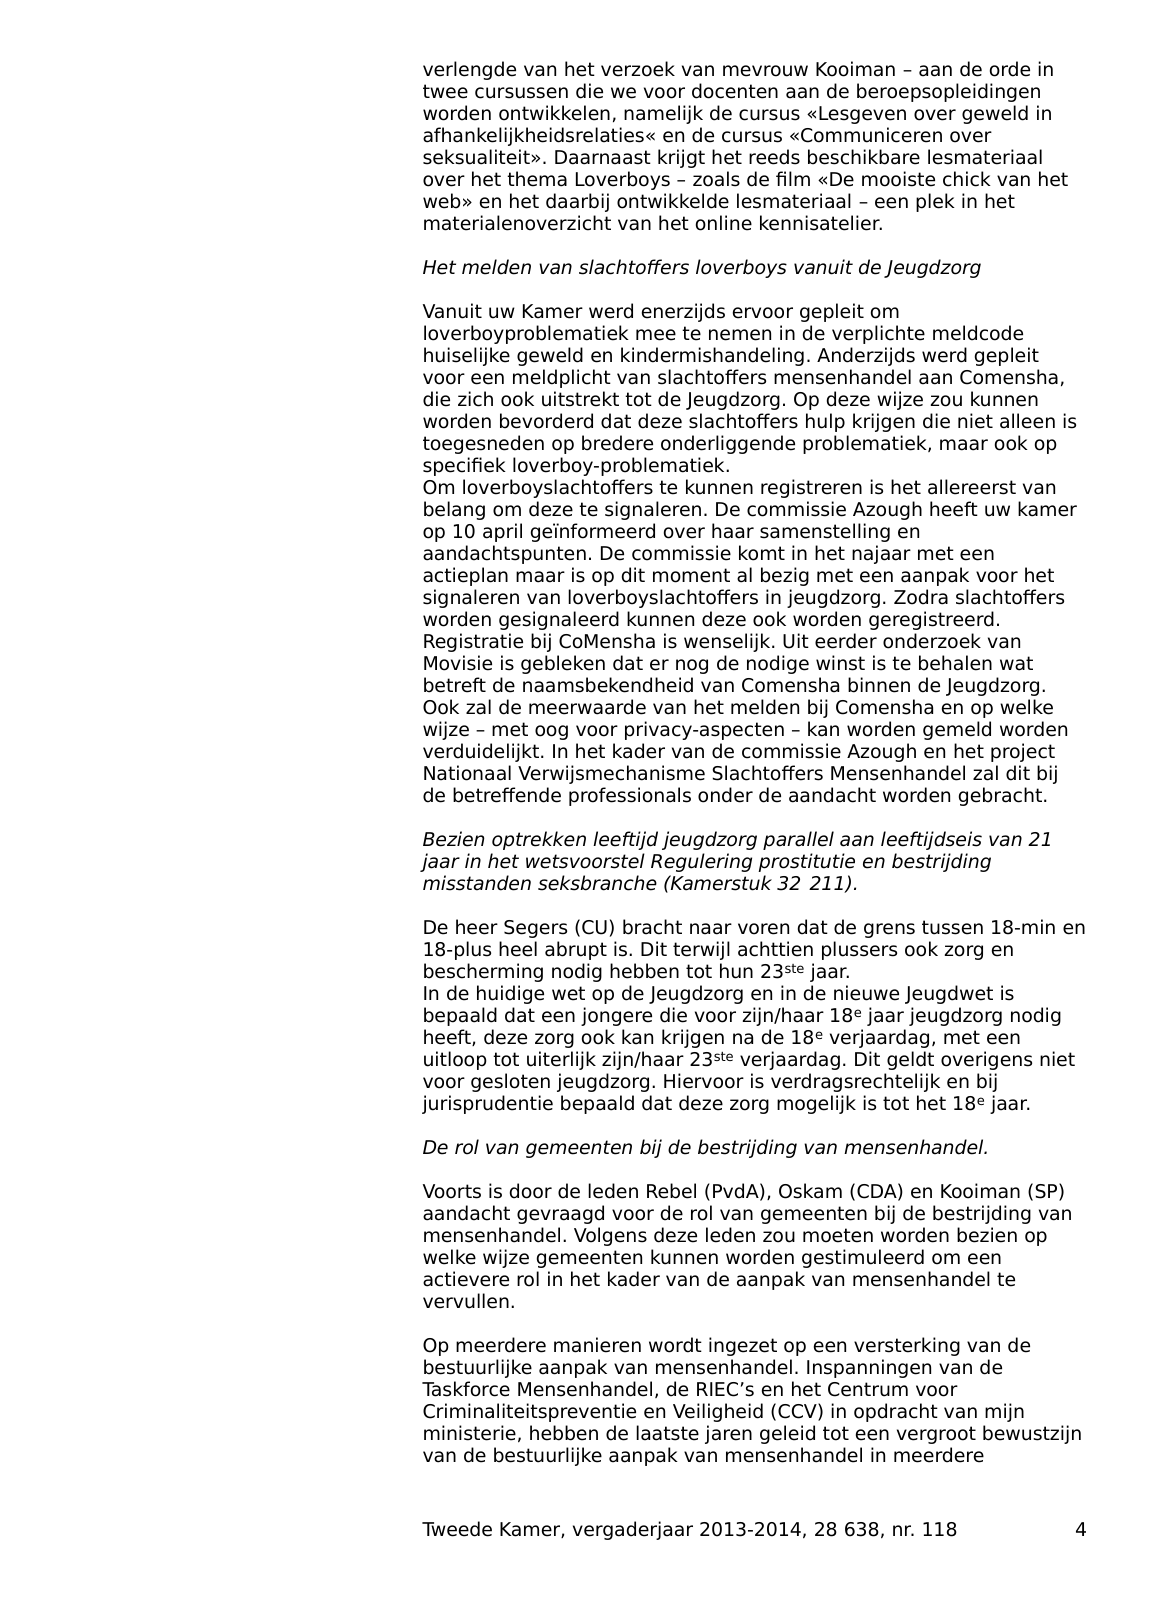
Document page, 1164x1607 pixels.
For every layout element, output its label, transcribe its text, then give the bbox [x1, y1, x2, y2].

text In de huidige wet op de Jeugdzorg en in de nieuwe Jeugdwet is bepaald dat een jongere die voor zijn/haar 18e jaar jeugdzorg nodig heeft, deze zorg ook kan krijgen na de 18e verjaardag, met een uitloop tot uiterlijk zijn/haar 23ste verjaardag. Dit geldt overigens niet voor gesloten jeugdzorg. Hiervoor is verdragsrechtelijk en bij jurisprudentie bepaald dat deze zorg mogelijk is tot het 18e jaar. [422, 983, 1087, 1115]
text Om loverboyslachtoffers te kunnen registreren is het allereerst van belang om deze te signaleren. De commissie Azough heeft uw kamer op 10 april geïnformeerd over haar samenstelling en aandachtspunten. De commissie komt in het najaar met een actieplan maar is op dit moment al bezig met een aanpak voor het signaleren van loverboyslachtoffers in jeugdzorg. Zodra slachtoffers worden gesignaleerd kunnen deze ook worden geregistreerd. Registratie bij CoMensha is wenselijk. Uit eerder onderzoek van Movisie is gebleken dat er nog de nodige winst is te behalen wat betreft de naamsbekendheid van Comensha binnen de Jeugdzorg. Ook zal de meerwaarde van het melden bij Comensha en op welke wijze – met oog voor privacy-aspecten – kan worden gemeld worden verduidelijkt. In het kader van de commissie Azough en het project Nationaal Verwijsmechanisme Slachtoffers Mensenhandel zal dit bij de betreffende professionals onder de aandacht worden gebracht. [422, 477, 1087, 807]
subtitle De rol van gemeenten bij de bestrijding van mensenhandel. [422, 1137, 1087, 1159]
text Op meerdere manieren wordt ingezet op een versterking van de bestuurlijke aanpak van mensenhandel. Inspanningen van de Taskforce Mensenhandel, de RIEC’s en het Centrum voor Criminaliteitspreventie en Veiligheid (CCV) in opdracht van mijn ministerie, hebben de laatste jaren geleid tot een vergroot bewustzijn van de bestuurlijke aanpak van mensenhandel in meerdere [422, 1335, 1087, 1467]
subtitle Bezien optrekken leeftijd jeugdzorg parallel aan leeftijdseis van 21 jaar in het wetsvoorstel Regulering prostitutie en bestrijding misstanden seksbranche (Kamerstuk 32 211). [422, 829, 1087, 895]
text De heer Segers (CU) bracht naar voren dat de grens tussen 18-min en 18-plus heel abrupt is. Dit terwijl achttien plussers ook zorg en bescherming nodig hebben tot hun 23ste jaar. [422, 917, 1087, 983]
text Voorts is door de leden Rebel (PvdA), Oskam (CDA) en Kooiman (SP) aandacht gevraagd voor de rol van gemeenten bij de bestrijding van mensenhandel. Volgens deze leden zou moeten worden bezien op welke wijze gemeenten kunnen worden gestimuleerd om een actievere rol in het kader van de aanpak van mensenhandel te vervullen. [422, 1181, 1087, 1313]
subtitle Het melden van slachtoffers loverboys vanuit de Jeugdzorg [422, 257, 1087, 279]
text Vanuit uw Kamer werd enerzijds ervoor gepleit om loverboyproblematiek mee te nemen in de verplichte meldcode huiselijke geweld en kindermishandeling. Anderzijds werd gepleit voor een meldplicht van slachtoffers mensenhandel aan Comensha, die zich ook uitstrekt tot de Jeugdzorg. Op deze wijze zou kunnen worden bevorderd dat deze slachtoffers hulp krijgen die niet alleen is toegesneden op bredere onderliggende problematiek, maar ook op specifiek loverboy-problematiek. [422, 301, 1087, 477]
text verlengde van het verzoek van mevrouw Kooiman – aan de orde in twee cursussen die we voor docenten aan de beroepsopleidingen worden ontwikkelen, namelijk de cursus «Lesgeven over geweld in afhankelijkheidsrelaties« en de cursus «Communiceren over seksualiteit». Daarnaast krijgt het reeds beschikbare lesmateriaal over het thema Loverboys – zoals de film «De mooiste chick van het web» en het daarbij ontwikkelde lesmateriaal – een plek in het materialenoverzicht van het online kennisatelier. [422, 59, 1087, 235]
